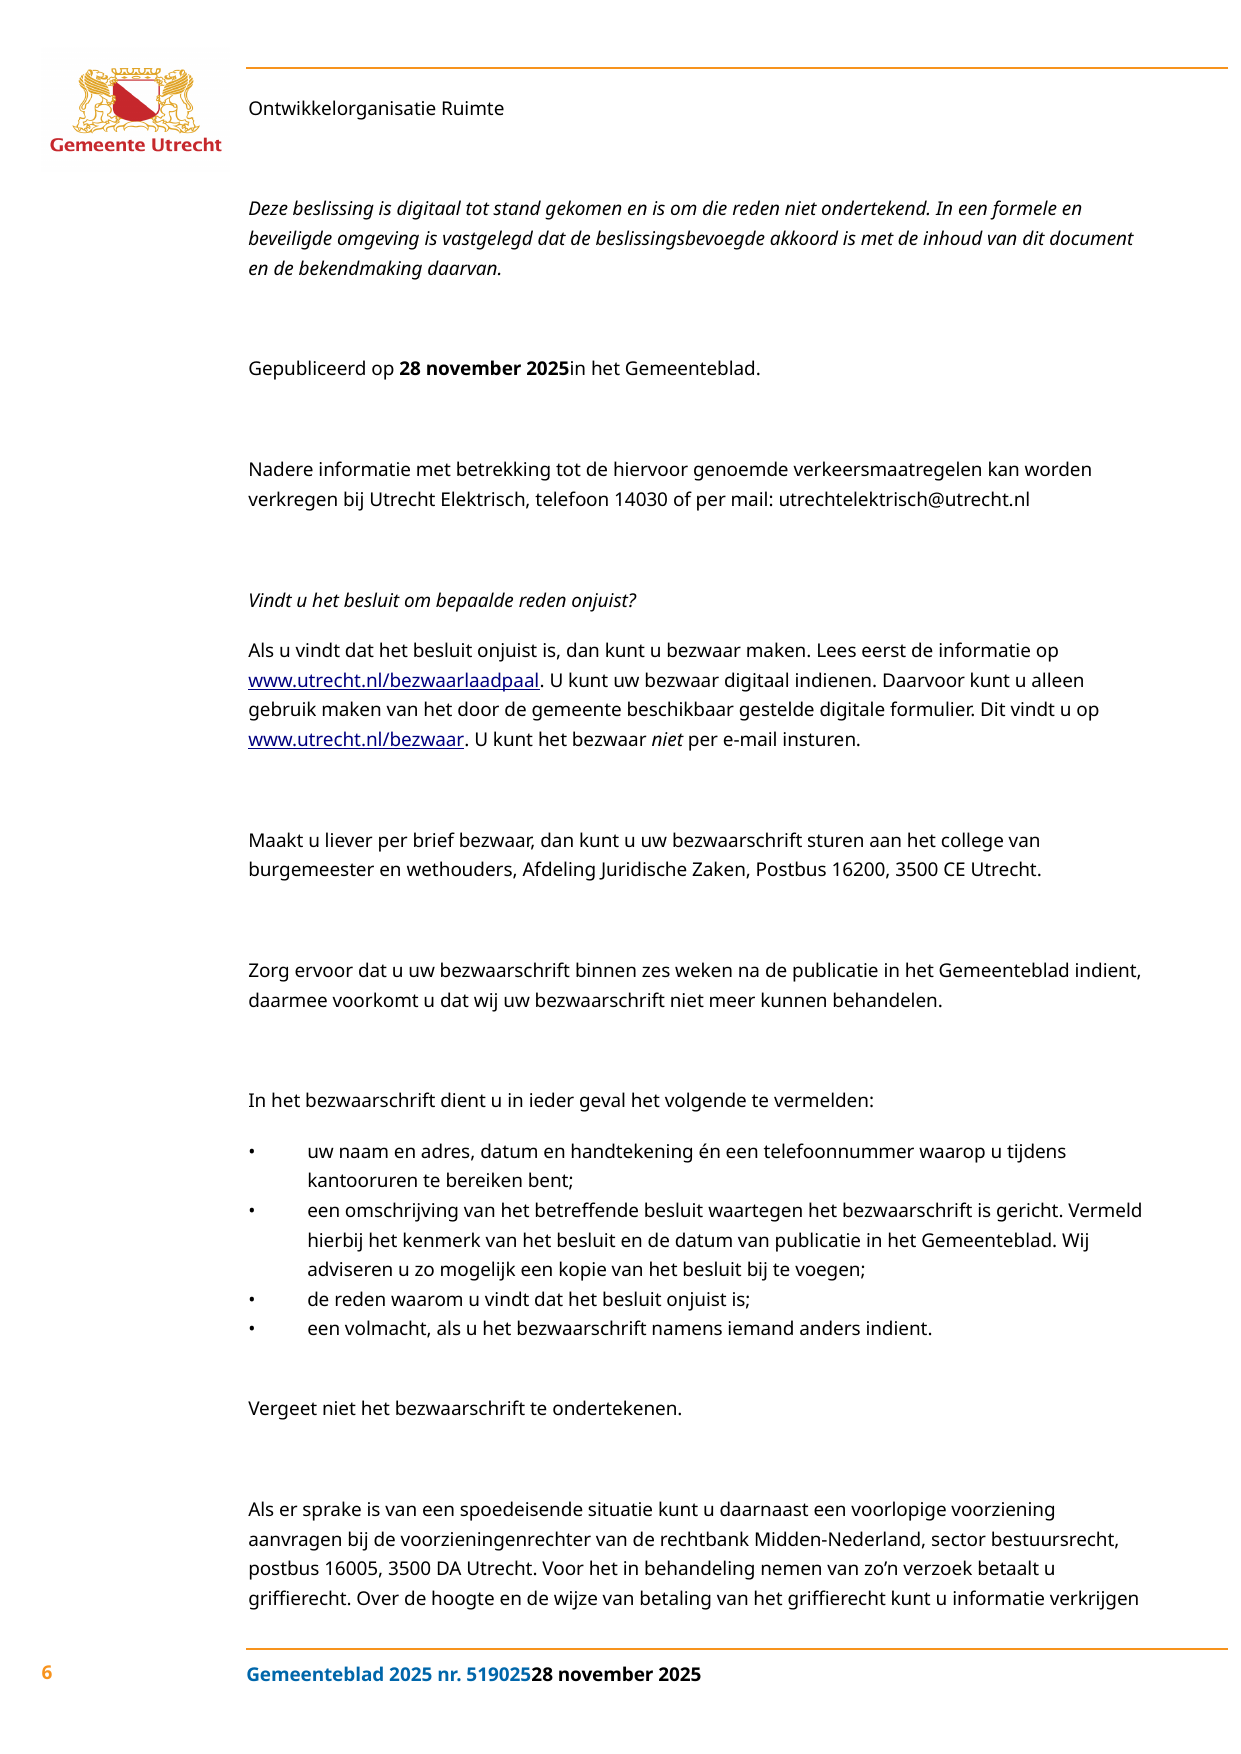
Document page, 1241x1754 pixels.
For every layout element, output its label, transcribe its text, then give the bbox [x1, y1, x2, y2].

text Maakt u liever per brief bezwaar, dan kunt u uw bezwaarschrift sturen aan het college van burgemeester en wethouders, Afdeling Juridische Zaken, Postbus 16200, 3500 CE Utrecht. [248, 827, 1152, 882]
text Ontwikkelorganisatie Ruimte [248, 95, 1152, 121]
text Vindt u het besluit om bepaalde reden onjuist? [248, 587, 1152, 613]
text Als u vindt dat het besluit onjuist is, dan kunt u bezwaar maken. Lees eerst de informatie op www.utrecht.nl/bezwaarlaadpaal. U kunt uw bezwaar digitaal indienen. Daarvoor kunt u alleen gebruik maken van het door de gemeente beschikbaar gestelde digitale formulier. Dit vindt u op www.utrecht.nl/bezwaar. U kunt het bezwaar niet per e-mail insturen. [248, 637, 1152, 752]
text Zorg ervoor dat u uw bezwaarschrift binnen zes weken na de publicatie in het Gemeenteblad indient, daarmee voorkomt u dat wij uw bezwaarschrift niet meer kunnen behandelen. [248, 957, 1152, 1013]
list een omschrijving van het betreffende besluit waartegen het bezwaarschrift is gericht. Vermeld hierbij het kenmerk van het besluit en de datum van publicatie in het Gemeenteblad. Wij adviseren u zo mogelijk een kopie van het besluit bij te voegen; [248, 1197, 1152, 1282]
text Nadere informatie met betrekking tot de hiervoor genoemde verkeersmaatregelen kan worden verkregen bij Utrecht Elektrisch, telefoon 14030 of per mail: utrechtelektrisch@utrecht.nl [248, 456, 1152, 512]
text Deze beslissing is digitaal tot stand gekomen en is om die reden niet ondertekend. In een formele en beveiligde omgeving is vastgelegd dat de beslissingsbevoegde akkoord is met de inhoud van dit document en de bekendmaking daarvan. [248, 196, 1152, 281]
text Als er sprake is van een spoedeisende situatie kunt u daarnaast een voorlopige voorziening aanvragen bij de voorzieningenrechter van de rechtbank Midden-Nederland, sector bestuursrecht, postbus 16005, 3500 DA Utrecht. Voor het in behandeling nemen van zo’n verzoek betaalt u griffierecht. Over de hoogte en de wijze van betaling van het griffierecht kunt u informatie verkrijgen [248, 1496, 1152, 1611]
text Vergeet niet het bezwaarschrift te ondertekenen. [248, 1396, 1152, 1421]
text In het bezwaarschrift dient u in ieder geval het volgende te vermelden: [248, 1088, 1152, 1113]
text Gepubliceerd op 28 november 2025in het Gemeenteblad. [248, 356, 1152, 381]
list de reden waarom u vindt dat het besluit onjuist is; [248, 1286, 1152, 1312]
list een volmacht, als u het bezwaarschrift namens iemand anders indient. [248, 1316, 1152, 1341]
picture [41, 47, 231, 172]
list uw naam en adres, datum en handtekening én een telefoonnummer waarop u tijdens kantooruren te bereiken bent; [248, 1138, 1152, 1193]
